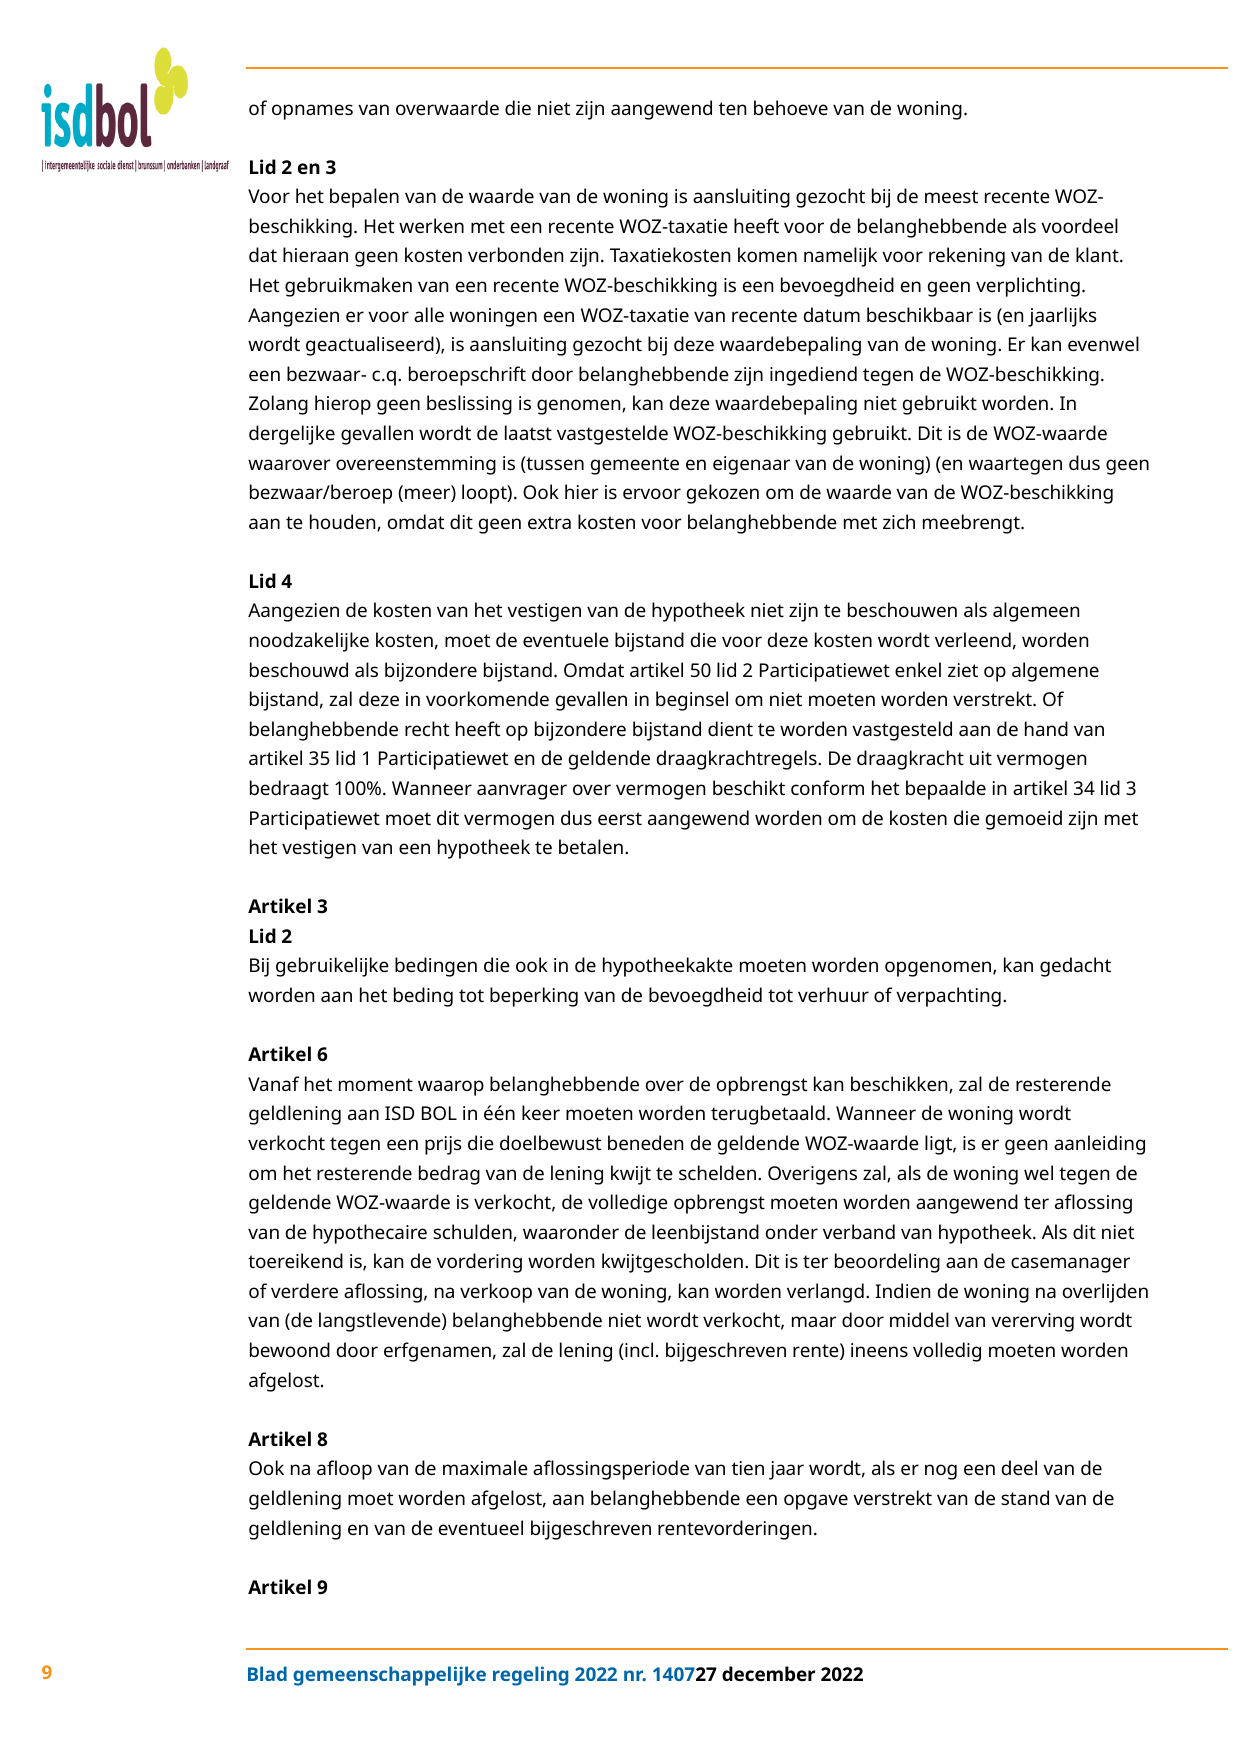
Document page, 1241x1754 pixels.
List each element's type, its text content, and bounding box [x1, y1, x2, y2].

text Artikel 8 [248, 1426, 1152, 1452]
picture [41, 47, 231, 172]
text Artikel 3 [248, 893, 1152, 919]
text Artikel 6 [248, 1041, 1152, 1067]
text Bij gebruikelijke bedingen die ook in de hypotheekakte moeten worden opgenomen, kan gedacht worden aan het beding tot beperking van de bevoegdheid tot verhuur of verpachting. [248, 953, 1152, 1008]
text Voor het bepalen van de waarde van de woning is aansluiting gezocht bij de meest recente WOZ-beschikking. Het werken met een recente WOZ-taxatie heeft voor de belanghebbende als voordeel dat hieraan geen kosten verbonden zijn. Taxatiekosten komen namelijk voor rekening van de klant. Het gebruikmaken van een recente WOZ-beschikking is een bevoegdheid en geen verplichting. Aangezien er voor alle woningen een WOZ-taxatie van recente datum beschikbaar is (en jaarlijks wordt geactualiseerd), is aansluiting gezocht bij deze waardebepaling van de woning. Er kan evenwel een bezwaar- c.q. beroepschrift door belanghebbende zijn ingediend tegen de WOZ-beschikking. Zolang hierop geen beslissing is genomen, kan deze waardebepaling niet gebruikt worden. In dergelijke gevallen wordt de laatst vastgestelde WOZ-beschikking gebruikt. Dit is de WOZ-waarde waarover overeenstemming is (tussen gemeente en eigenaar van de woning) (en waartegen dus geen bezwaar/beroep (meer) loopt). Ook hier is ervoor gekozen om de waarde van de WOZ-beschikking aan te houden, omdat dit geen extra kosten voor belanghebbende met zich meebrengt. [248, 183, 1152, 535]
text Artikel 9 [248, 1574, 1152, 1600]
text Lid 2 en 3 [248, 154, 1152, 180]
text of opnames van overwaarde die niet zijn aangewend ten behoeve van de woning. [248, 95, 1152, 121]
text Aangezien de kosten van het vestigen van de hypotheek niet zijn te beschouwen als algemeen noodzakelijke kosten, moet de eventuele bijstand die voor deze kosten wordt verleend, worden beschouwd als bijzondere bijstand. Omdat artikel 50 lid 2 Participatiewet enkel ziet op algemene bijstand, zal deze in voorkomende gevallen in beginsel om niet moeten worden verstrekt. Of belanghebbende recht heeft op bijzondere bijstand dient te worden vastgesteld aan de hand van artikel 35 lid 1 Participatiewet en de geldende draagkrachtregels. De draagkracht uit vermogen bedraagt 100%. Wanneer aanvrager over vermogen beschikt conform het bepaalde in artikel 34 lid 3 Participatiewet moet dit vermogen dus eerst aangewend worden om de kosten die gemoeid zijn met het vestigen van een hypotheek te betalen. [248, 598, 1152, 860]
text Lid 2 [248, 923, 1152, 949]
text Lid 4 [248, 568, 1152, 594]
text Vanaf het moment waarop belanghebbende over de opbrengst kan beschikken, zal de resterende geldlening aan ISD BOL in één keer moeten worden terugbetaald. Wanneer de woning wordt verkocht tegen een prijs die doelbewust beneden de geldende WOZ-waarde ligt, is er geen aanleiding om het resterende bedrag van de lening kwijt te schelden. Overigens zal, als de woning wel tegen de geldende WOZ-waarde is verkocht, de volledige opbrengst moeten worden aangewend ter aflossing van de hypothecaire schulden, waaronder de leenbijstand onder verband van hypotheek. Als dit niet toereikend is, kan de vordering worden kwijtgescholden. Dit is ter beoordeling aan de casemanager of verdere aflossing, na verkoop van de woning, kan worden verlangd. Indien de woning na overlijden van (de langstlevende) belanghebbende niet wordt verkocht, maar door middel van vererving wordt bewoond door erfgenamen, zal de lening (incl. bijgeschreven rente) ineens volledig moeten worden afgelost. [248, 1071, 1152, 1393]
text Ook na afloop van de maximale aflossingsperiode van tien jaar wordt, als er nog een deel van de geldlening moet worden afgelost, aan belanghebbende een opgave verstrekt van de stand van de geldlening en van de eventueel bijgeschreven rentevorderingen. [248, 1456, 1152, 1541]
